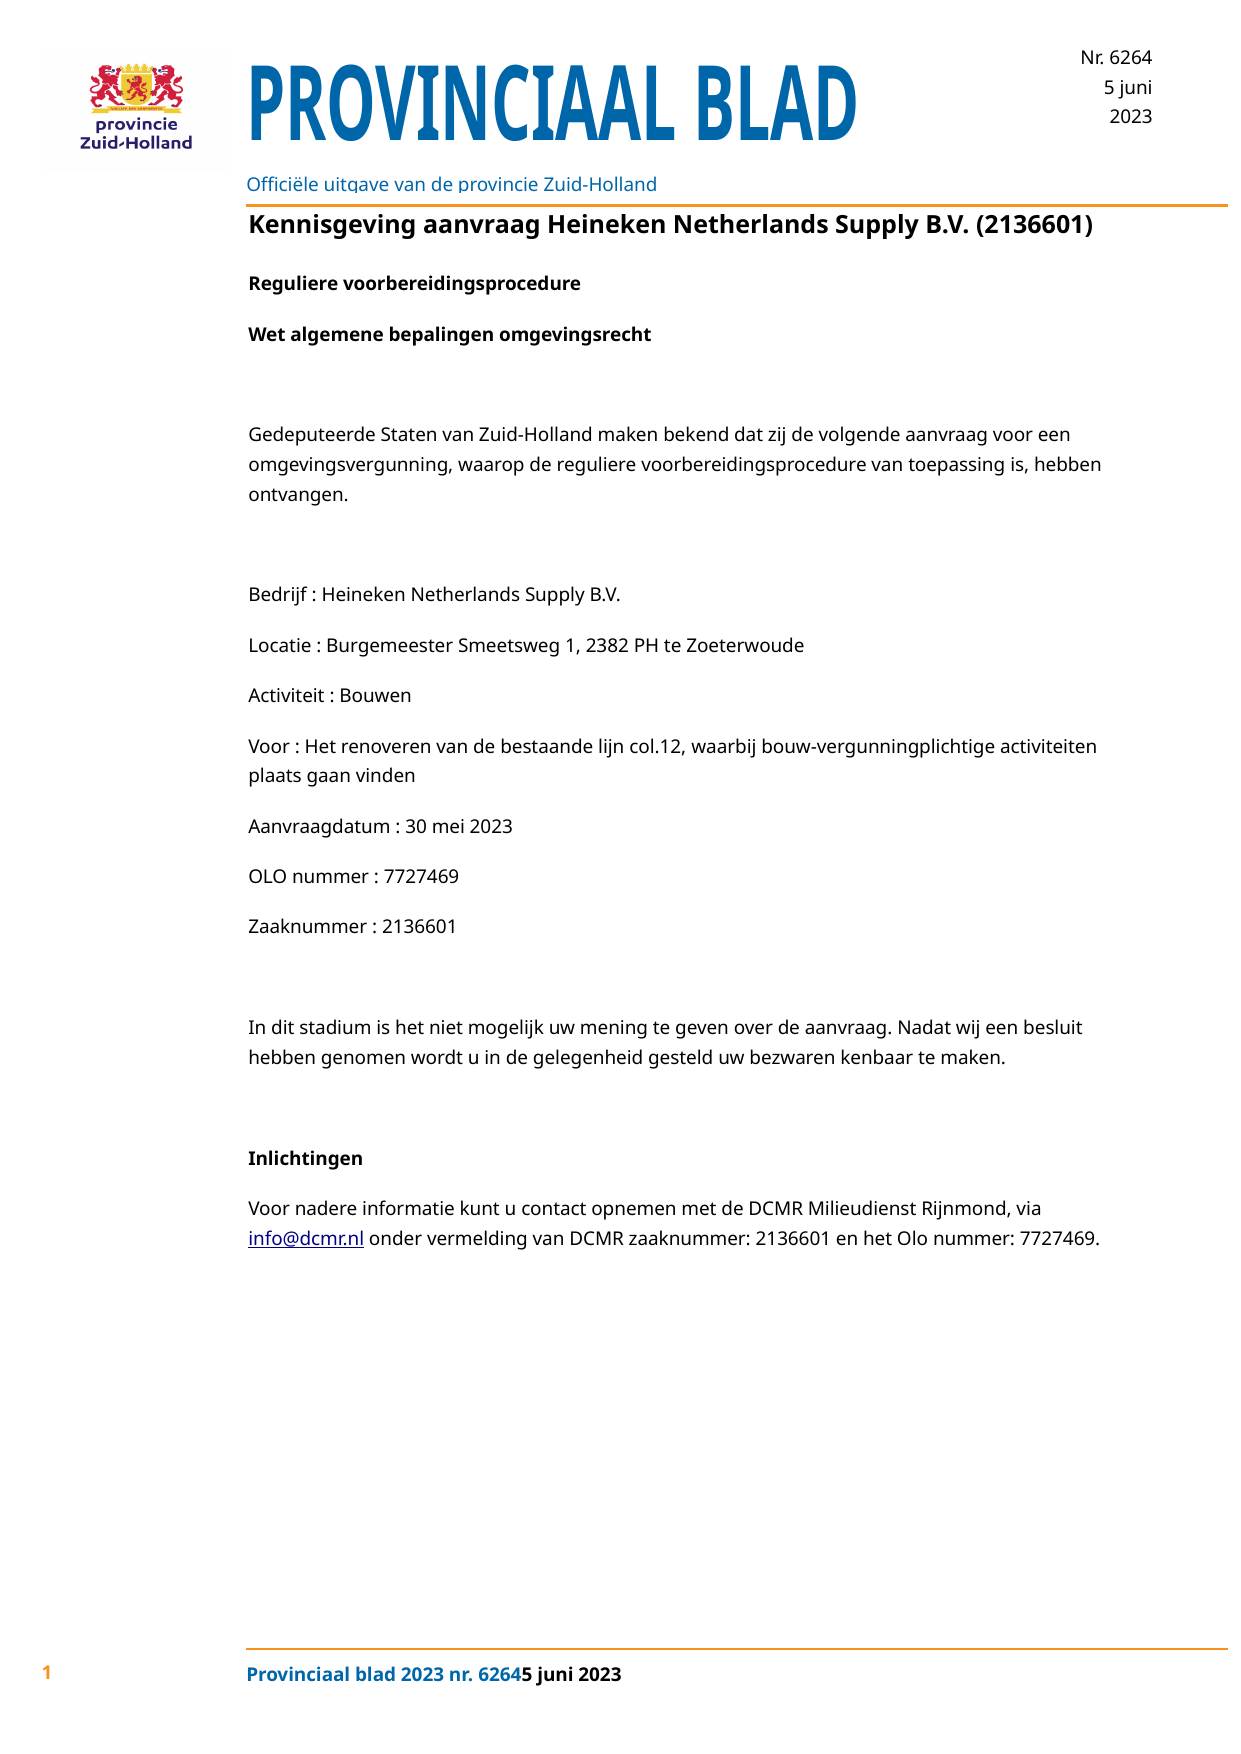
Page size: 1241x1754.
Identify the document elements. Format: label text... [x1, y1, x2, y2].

text Reguliere voorbereidingsprocedure [248, 270, 1152, 296]
text Bedrijf : Heineken Netherlands Supply B.V. [248, 582, 1152, 607]
text Inlichtingen [248, 1145, 1152, 1171]
text In dit stadium is het niet mogelijk uw mening te geven over de aanvraag. Nadat wij een besluit hebben genomen wordt u in de gelegenheid gesteld uw bezwaren kenbaar te maken. [248, 1014, 1152, 1070]
text Activiteit : Bouwen [248, 682, 1152, 708]
text Gedeputeerde Staten van Zuid-Holland maken bekend dat zij de volgende aanvraag voor een omgevingsvergunning, waarop de reguliere voorbereidingsprocedure van toepassing is, hebben ontvangen. [248, 422, 1152, 506]
text Kennisgeving aanvraag Heineken Netherlands Supply B.V. (2136601) [248, 207, 1152, 241]
text Aanvraagdatum : 30 mei 2023 [248, 813, 1152, 838]
text Wet algemene bepalingen omgevingsrecht [248, 321, 1152, 346]
picture [41, 47, 231, 172]
text Locatie : Burgemeester Smeetsweg 1, 2382 PH te Zoeterwoude [248, 632, 1152, 658]
text OLO nummer : 7727469 [248, 863, 1152, 889]
text Voor nadere informatie kunt u contact opnemen met de DCMR Milieudienst Rijnmond, via info@dcmr.nl onder vermelding van DCMR zaaknummer: 2136601 en het Olo nummer: 7727469. [248, 1195, 1152, 1251]
text Zaaknummer : 2136601 [248, 914, 1152, 939]
text Voor : Het renoveren van de bestaande lijn col.12, waarbij bouw-vergunningplichtige activiteiten plaats gaan vinden [248, 733, 1152, 788]
